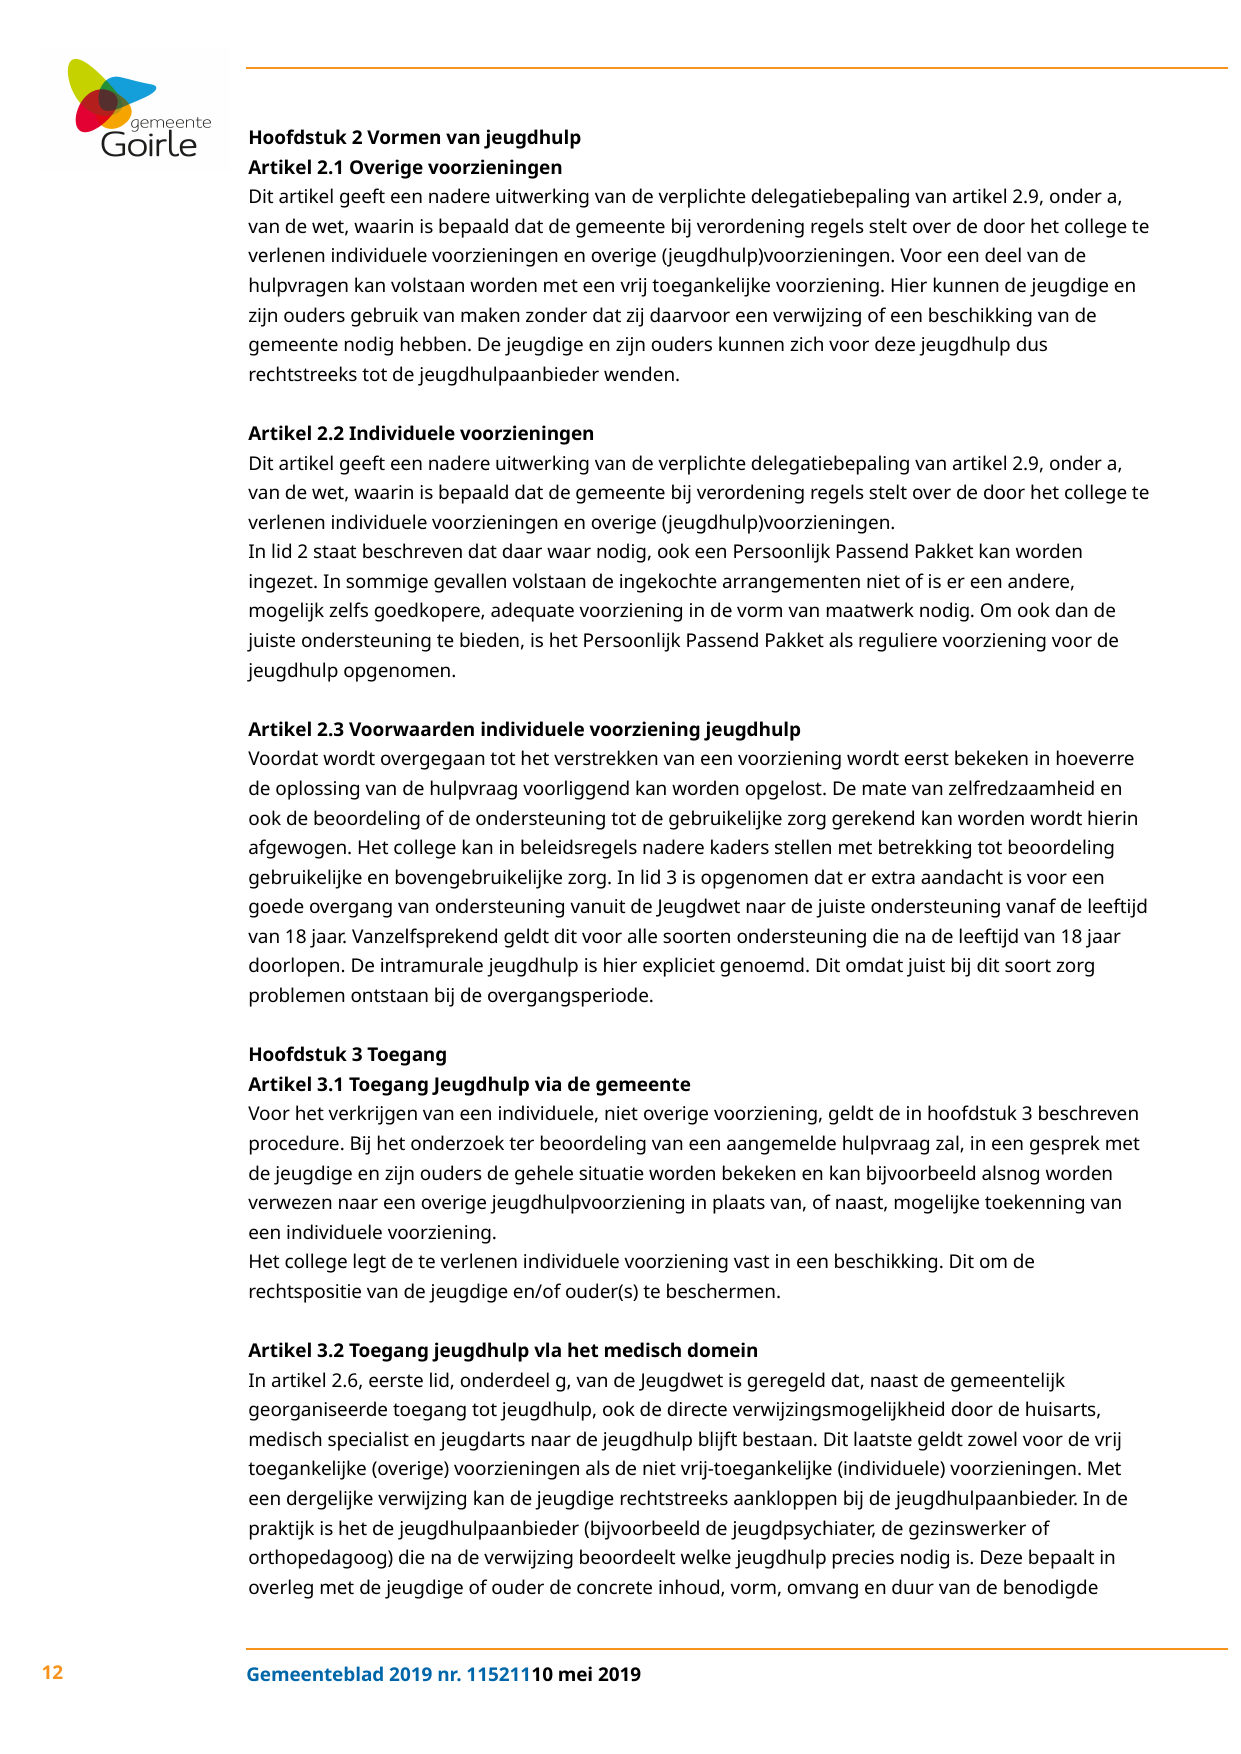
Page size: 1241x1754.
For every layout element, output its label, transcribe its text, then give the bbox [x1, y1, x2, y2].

text Artikel 2.3 Voorwaarden individuele voorziening jeugdhulp [248, 716, 1152, 742]
text Voor het verkrijgen van een individuele, niet overige voorziening, geldt de in hoofdstuk 3 beschreven procedure. Bij het onderzoek ter beoordeling van een aangemelde hulpvraag zal, in een gesprek met de jeugdige en zijn ouders de gehele situatie worden bekeken en kan bijvoorbeeld alsnog worden verwezen naar een overige jeugdhulpvoorziening in plaats van, of naast, mogelijke toekenning van een individuele voorziening. [248, 1101, 1152, 1245]
text Hoofdstuk 3 Toegang [248, 1041, 1152, 1067]
text Artikel 3.2 Toegang jeugdhulp vla het medisch domein [248, 1337, 1152, 1363]
text Artikel 3.1 Toegang Jeugdhulp via de gemeente [248, 1071, 1152, 1097]
picture [41, 47, 231, 172]
text Artikel 2.2 Individuele voorzieningen [248, 420, 1152, 446]
text Dit artikel geeft een nadere uitwerking van de verplichte delegatiebepaling van artikel 2.9, onder a, van de wet, waarin is bepaald dat de gemeente bij verordening regels stelt over de door het college te verlenen individuele voorzieningen en overige (jeugdhulp)voorzieningen. Voor een deel van de hulpvragen kan volstaan worden met een vrij toegankelijke voorziening. Hier kunnen de jeugdige en zijn ouders gebruik van maken zonder dat zij daarvoor een verwijzing of een beschikking van de gemeente nodig hebben. De jeugdige en zijn ouders kunnen zich voor deze jeugdhulp dus rechtstreeks tot de jeugdhulpaanbieder wenden. [248, 183, 1152, 387]
text Hoofdstuk 2 Vormen van jeugdhulp [248, 124, 1152, 150]
text Dit artikel geeft een nadere uitwerking van de verplichte delegatiebepaling van artikel 2.9, onder a, van de wet, waarin is bepaald dat de gemeente bij verordening regels stelt over de door het college te verlenen individuele voorzieningen en overige (jeugdhulp)voorzieningen. [248, 450, 1152, 535]
text Het college legt de te verlenen individuele voorziening vast in een beschikking. Dit om de rechtspositie van de jeugdige en/of ouder(s) te beschermen. [248, 1248, 1152, 1304]
text In artikel 2.6, eerste lid, onderdeel g, van de Jeugdwet is geregeld dat, naast de gemeentelijk georganiseerde toegang tot jeugdhulp, ook de directe verwijzingsmogelijkheid door de huisarts, medisch specialist en jeugdarts naar de jeugdhulp blijft bestaan. Dit laatste geldt zowel voor de vrij toegankelijke (overige) voorzieningen als de niet vrij-toegankelijke (individuele) voorzieningen. Met een dergelijke verwijzing kan de jeugdige rechtstreeks aankloppen bij de jeugdhulpaanbieder. In de praktijk is het de jeugdhulpaanbieder (bijvoorbeeld de jeugdpsychiater, de gezinswerker of orthopedagoog) die na de verwijzing beoordeelt welke jeugdhulp precies nodig is. Deze bepaalt in overleg met de jeugdige of ouder de concrete inhoud, vorm, omvang en duur van de benodigde [248, 1367, 1152, 1600]
text Artikel 2.1 Overige voorzieningen [248, 154, 1152, 180]
text Voordat wordt overgegaan tot het verstrekken van een voorziening wordt eerst bekeken in hoeverre de oplossing van de hulpvraag voorliggend kan worden opgelost. De mate van zelfredzaamheid en ook de beoordeling of de ondersteuning tot de gebruikelijke zorg gerekend kan worden wordt hierin afgewogen. Het college kan in beleidsregels nadere kaders stellen met betrekking tot beoordeling gebruikelijke en bovengebruikelijke zorg. In lid 3 is opgenomen dat er extra aandacht is voor een goede overgang van ondersteuning vanuit de Jeugdwet naar de juiste ondersteuning vanaf de leeftijd van 18 jaar. Vanzelfsprekend geldt dit voor alle soorten ondersteuning die na de leeftijd van 18 jaar doorlopen. De intramurale jeugdhulp is hier expliciet genoemd. Dit omdat juist bij dit soort zorg problemen ontstaan bij de overgangsperiode. [248, 746, 1152, 1008]
text In lid 2 staat beschreven dat daar waar nodig, ook een Persoonlijk Passend Pakket kan worden ingezet. In sommige gevallen volstaan de ingekochte arrangementen niet of is er een andere, mogelijk zelfs goedkopere, adequate voorziening in de vorm van maatwerk nodig. Om ook dan de juiste ondersteuning te bieden, is het Persoonlijk Passend Pakket als reguliere voorziening voor de jeugdhulp opgenomen. [248, 538, 1152, 683]
